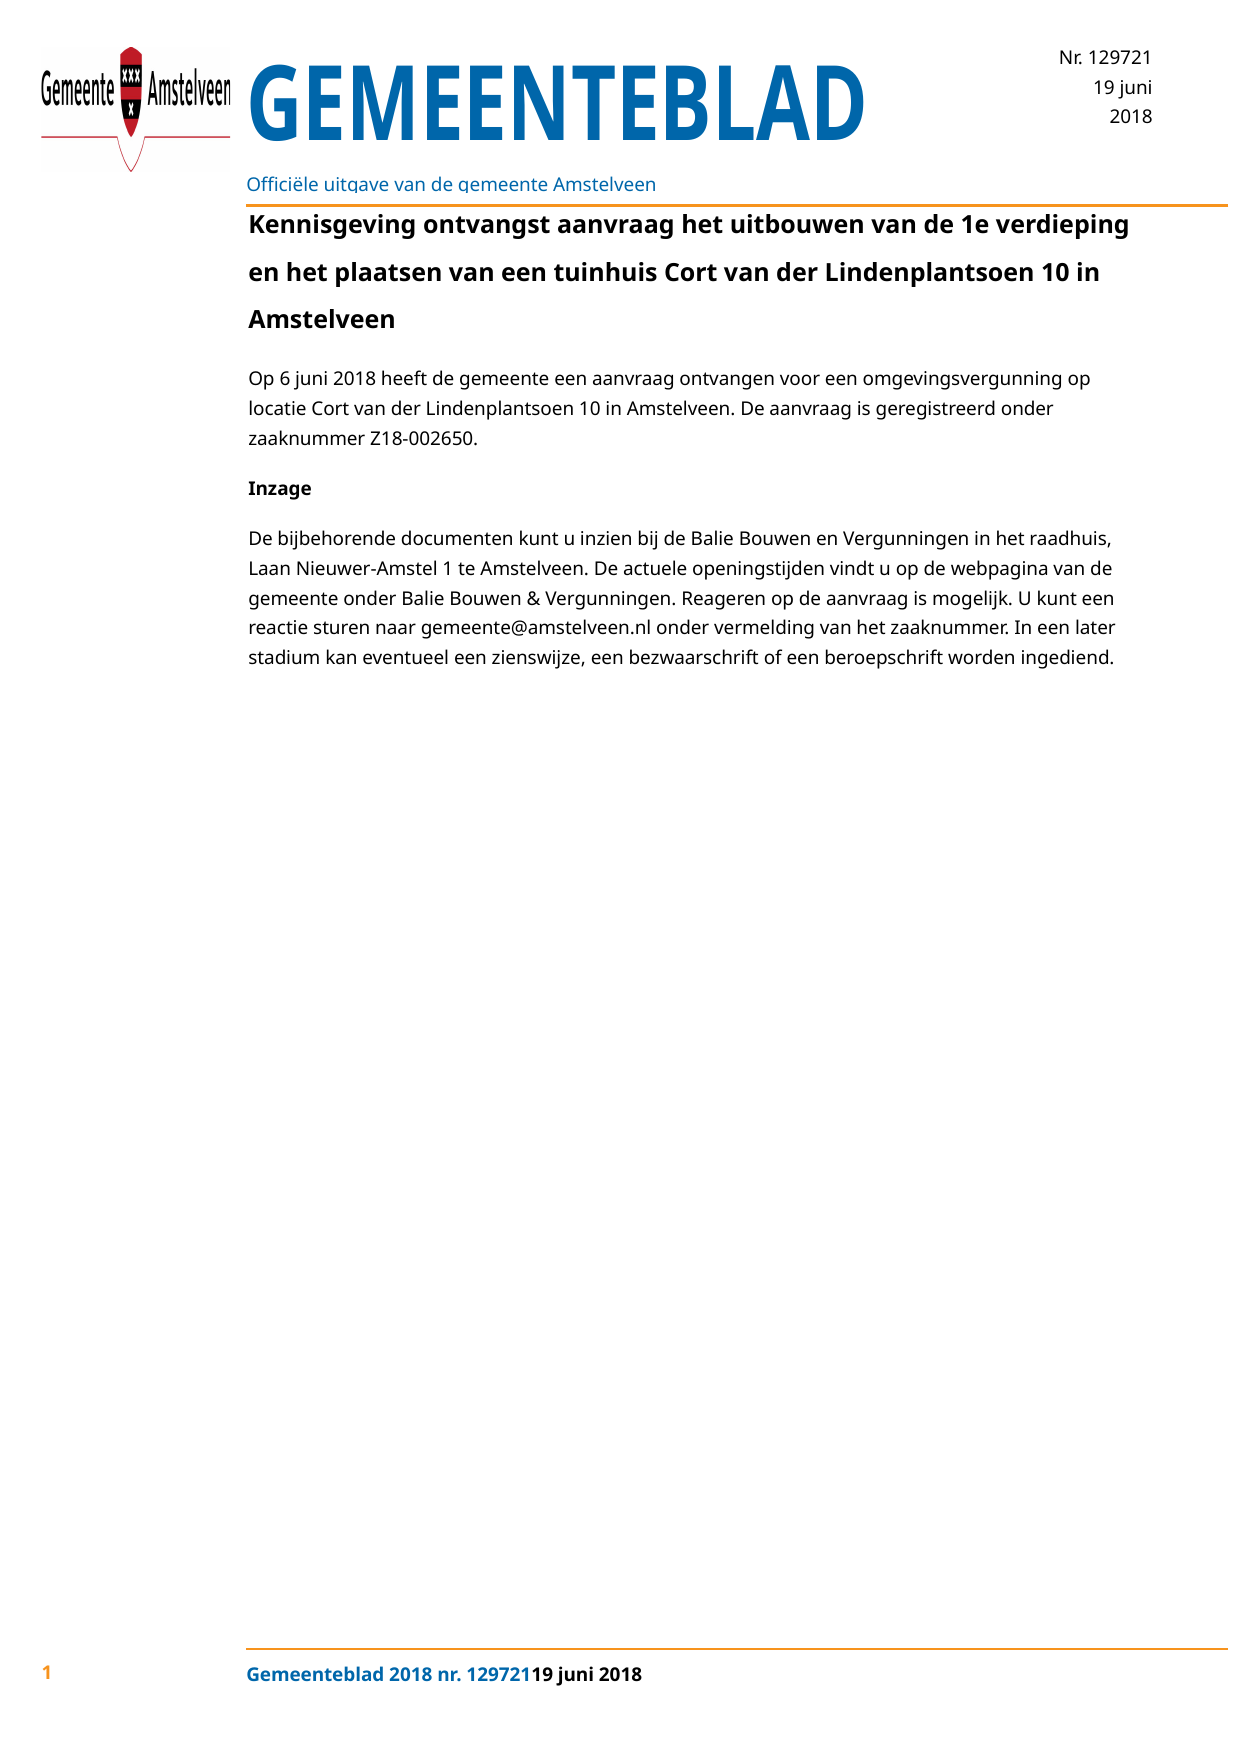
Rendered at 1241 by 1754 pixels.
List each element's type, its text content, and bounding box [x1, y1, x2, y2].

text Kennisgeving ontvangst aanvraag het uitbouwen van de 1e verdieping en het plaatsen van een tuinhuis Cort van der Lindenplantsoen 10 in Amstelveen [248, 207, 1152, 336]
text Op 6 juni 2018 heeft de gemeente een aanvraag ontvangen voor een omgevingsvergunning op locatie Cort van der Lindenplantsoen 10 in Amstelveen. De aanvraag is geregistreerd onder zaaknummer Z18-002650. [248, 366, 1152, 450]
text De bijbehorende documenten kunt u inzien bij de Balie Bouwen en Vergunningen in het raadhuis, Laan Nieuwer-Amstel 1 te Amstelveen. De actuele openingstijden vindt u op de webpagina van de gemeente onder Balie Bouwen & Vergunningen. Reageren op de aanvraag is mogelijk. U kunt een reactie sturen naar gemeente@amstelveen.nl onder vermelding van het zaaknummer. In een later stadium kan eventueel een zienswijze, een bezwaarschrift of een beroepschrift worden ingediend. [248, 526, 1152, 669]
text Inzage [248, 475, 1152, 501]
picture [41, 47, 231, 172]
